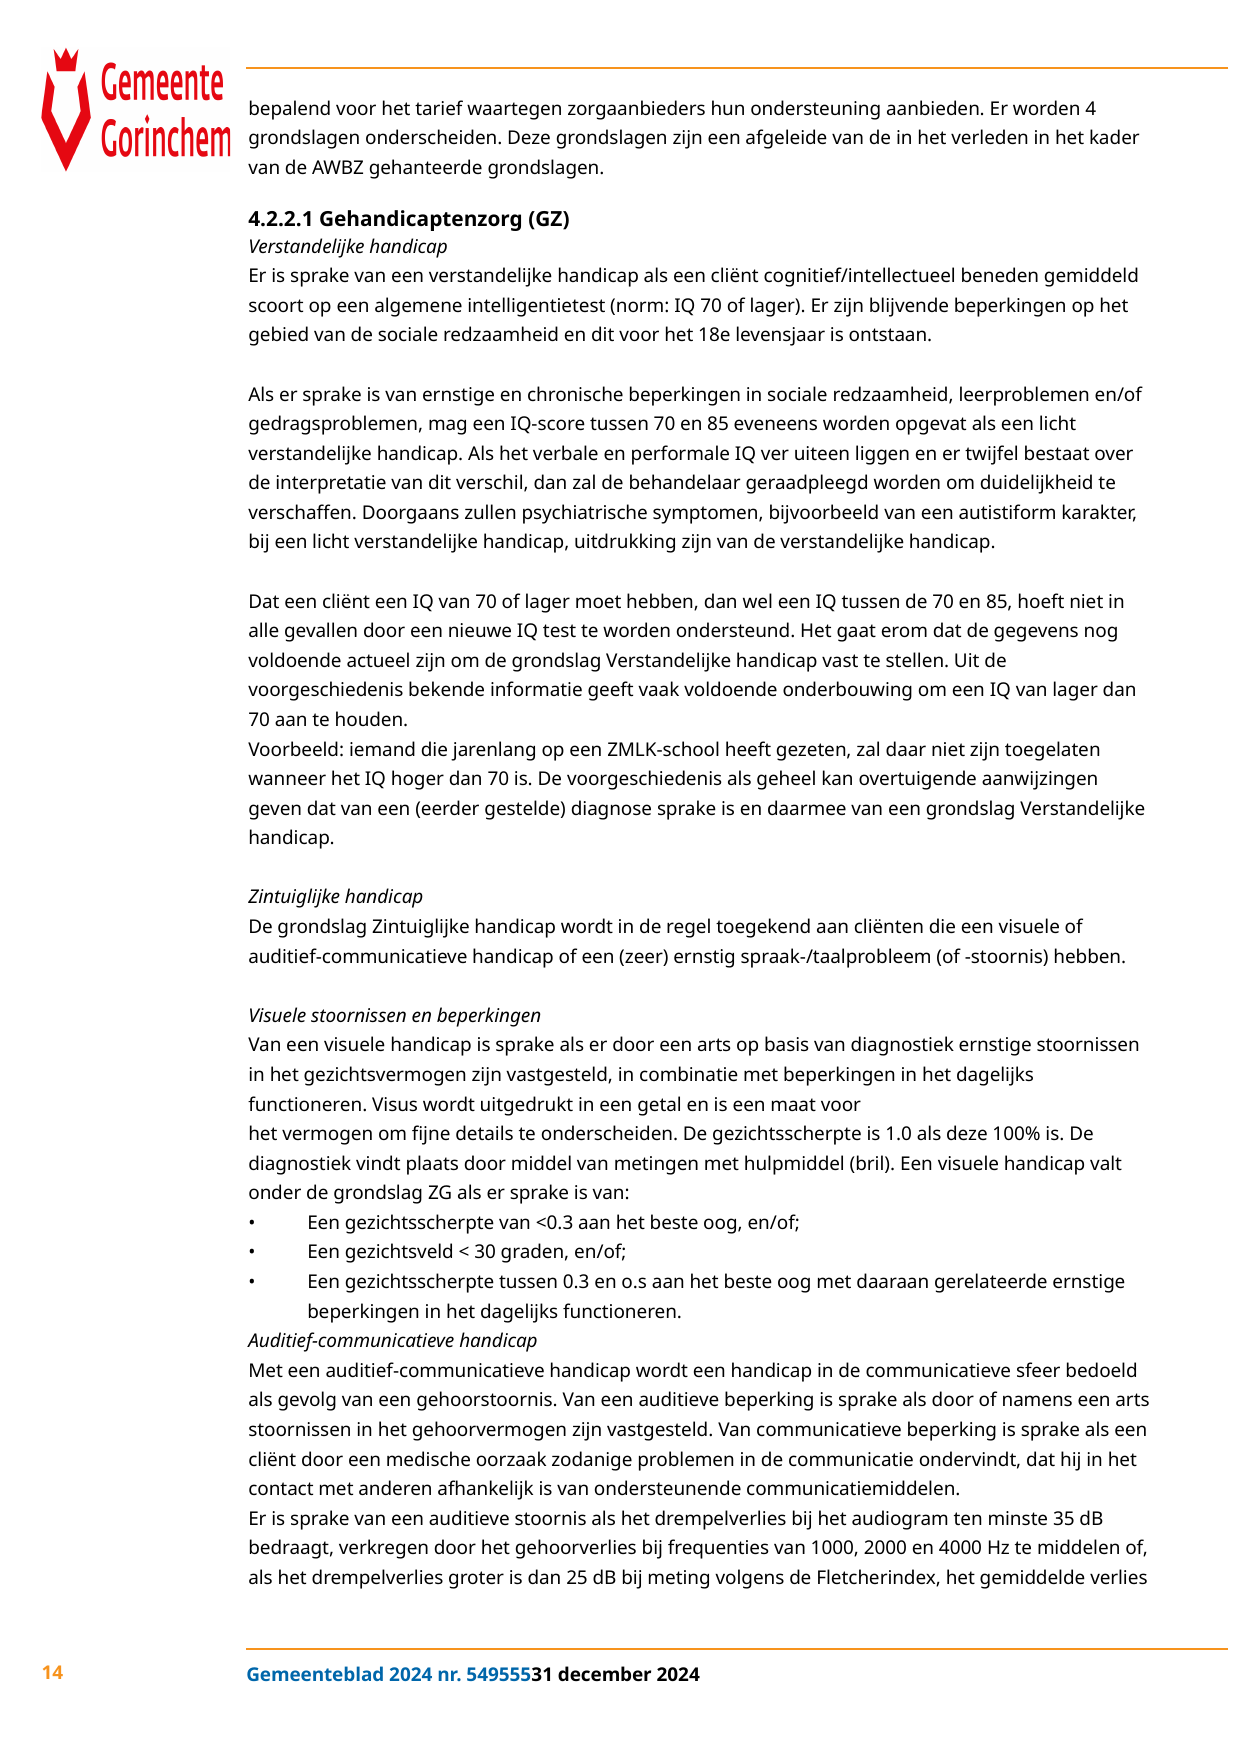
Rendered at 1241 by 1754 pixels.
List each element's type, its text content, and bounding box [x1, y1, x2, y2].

text Visuele stoornissen en beperkingen [248, 1002, 1152, 1028]
text het vermogen om fijne details te onderscheiden. De gezichtsscherpte is 1.0 als deze 100% is. De diagnostiek vindt plaats door middel van metingen met hulpmiddel (bril). Een visuele handicap valt onder de grondslag ZG als er sprake is van: [248, 1120, 1152, 1205]
text Als er sprake is van ernstige en chronische beperkingen in sociale redzaamheid, leerproblemen en/of gedragsproblemen, mag een IQ-score tussen 70 en 85 eveneens worden opgevat als een licht verstandelijke handicap. Als het verbale en performale IQ ver uiteen liggen en er twijfel bestaat over de interpretatie van dit verschil, dan zal de behandelaar geraadpleegd worden om duidelijkheid te verschaffen. Doorgaans zullen psychiatrische symptomen, bijvoorbeeld van een autistiform karakter, bij een licht verstandelijke handicap, uitdrukking zijn van de verstandelijke handicap. [248, 381, 1152, 554]
text Zintuiglijke handicap [248, 884, 1152, 909]
text Van een visuele handicap is sprake als er door een arts op basis van diagnostiek ernstige stoornissen in het gezichtsvermogen zijn vastgesteld, in combinatie met beperkingen in het dagelijks functioneren. Visus wordt uitgedrukt in een getal en is een maat voor [248, 1032, 1152, 1116]
text Er is sprake van een verstandelijke handicap als een cliënt cognitief/intellectueel beneden gemiddeld scoort op een algemene intelligentietest (norm: IQ 70 of lager). Er zijn blijvende beperkingen op het gebied van de sociale redzaamheid en dit voor het 18e levensjaar is ontstaan. [248, 262, 1152, 347]
list Een gezichtsscherpte van <0.3 aan het beste oog, en/of; [248, 1209, 1152, 1235]
picture [41, 47, 231, 172]
list Een gezichtsscherpte tussen 0.3 en o.s aan het beste oog met daaraan gerelateerde ernstige beperkingen in het dagelijks functioneren. [248, 1268, 1152, 1323]
text Met een auditief-communicatieve handicap wordt een handicap in de communicatieve sfeer bedoeld als gevolg van een gehoorstoornis. Van een auditieve beperking is sprake als door of namens een arts stoornissen in het gehoorvermogen zijn vastgesteld. Van communicatieve beperking is sprake als een cliënt door een medische oorzaak zodanige problemen in de communicatie ondervindt, dat hij in het contact met anderen afhankelijk is van ondersteunende communicatiemiddelen. [248, 1357, 1152, 1501]
text 4.2.2.1 Gehandicaptenzorg (GZ) [248, 204, 1152, 233]
text Auditief-communicatieve handicap [248, 1327, 1152, 1353]
text bepalend voor het tarief waartegen zorgaanbieders hun ondersteuning aanbieden. Er worden 4 grondslagen onderscheiden. Deze grondslagen zijn een afgeleide van de in het verleden in het kader van de AWBZ gehanteerde grondslagen. [248, 95, 1152, 180]
text Voorbeeld: iemand die jarenlang op een ZMLK-school heeft gezeten, zal daar niet zijn toegelaten wanneer het IQ hoger dan 70 is. De voorgeschiedenis als geheel kan overtuigende aanwijzingen geven dat van een (eerder gestelde) diagnose sprake is en daarmee van een grondslag Verstandelijke handicap. [248, 736, 1152, 850]
text Dat een cliënt een IQ van 70 of lager moet hebben, dan wel een IQ tussen de 70 en 85, hoeft niet in alle gevallen door een nieuwe IQ test te worden ondersteund. Het gaat erom dat de gegevens nog voldoende actueel zijn om de grondslag Verstandelijke handicap vast te stellen. Uit de voorgeschiedenis bekende informatie geeft vaak voldoende onderbouwing om een IQ van lager dan 70 aan te houden. [248, 588, 1152, 732]
list Een gezichtsveld < 30 graden, en/of; [248, 1239, 1152, 1264]
text De grondslag Zintuiglijke handicap wordt in de regel toegekend aan cliënten die een visuele of auditief-communicatieve handicap of een (zeer) ernstig spraak-/taalprobleem (of -stoornis) hebben. [248, 913, 1152, 968]
text Er is sprake van een auditieve stoornis als het drempelverlies bij het audiogram ten minste 35 dB bedraagt, verkregen door het gehoorverlies bij frequenties van 1000, 2000 en 4000 Hz te middelen of, als het drempelverlies groter is dan 25 dB bij meting volgens de Fletcherindex, het gemiddelde verlies [248, 1505, 1152, 1590]
text Verstandelijke handicap [248, 233, 1152, 258]
